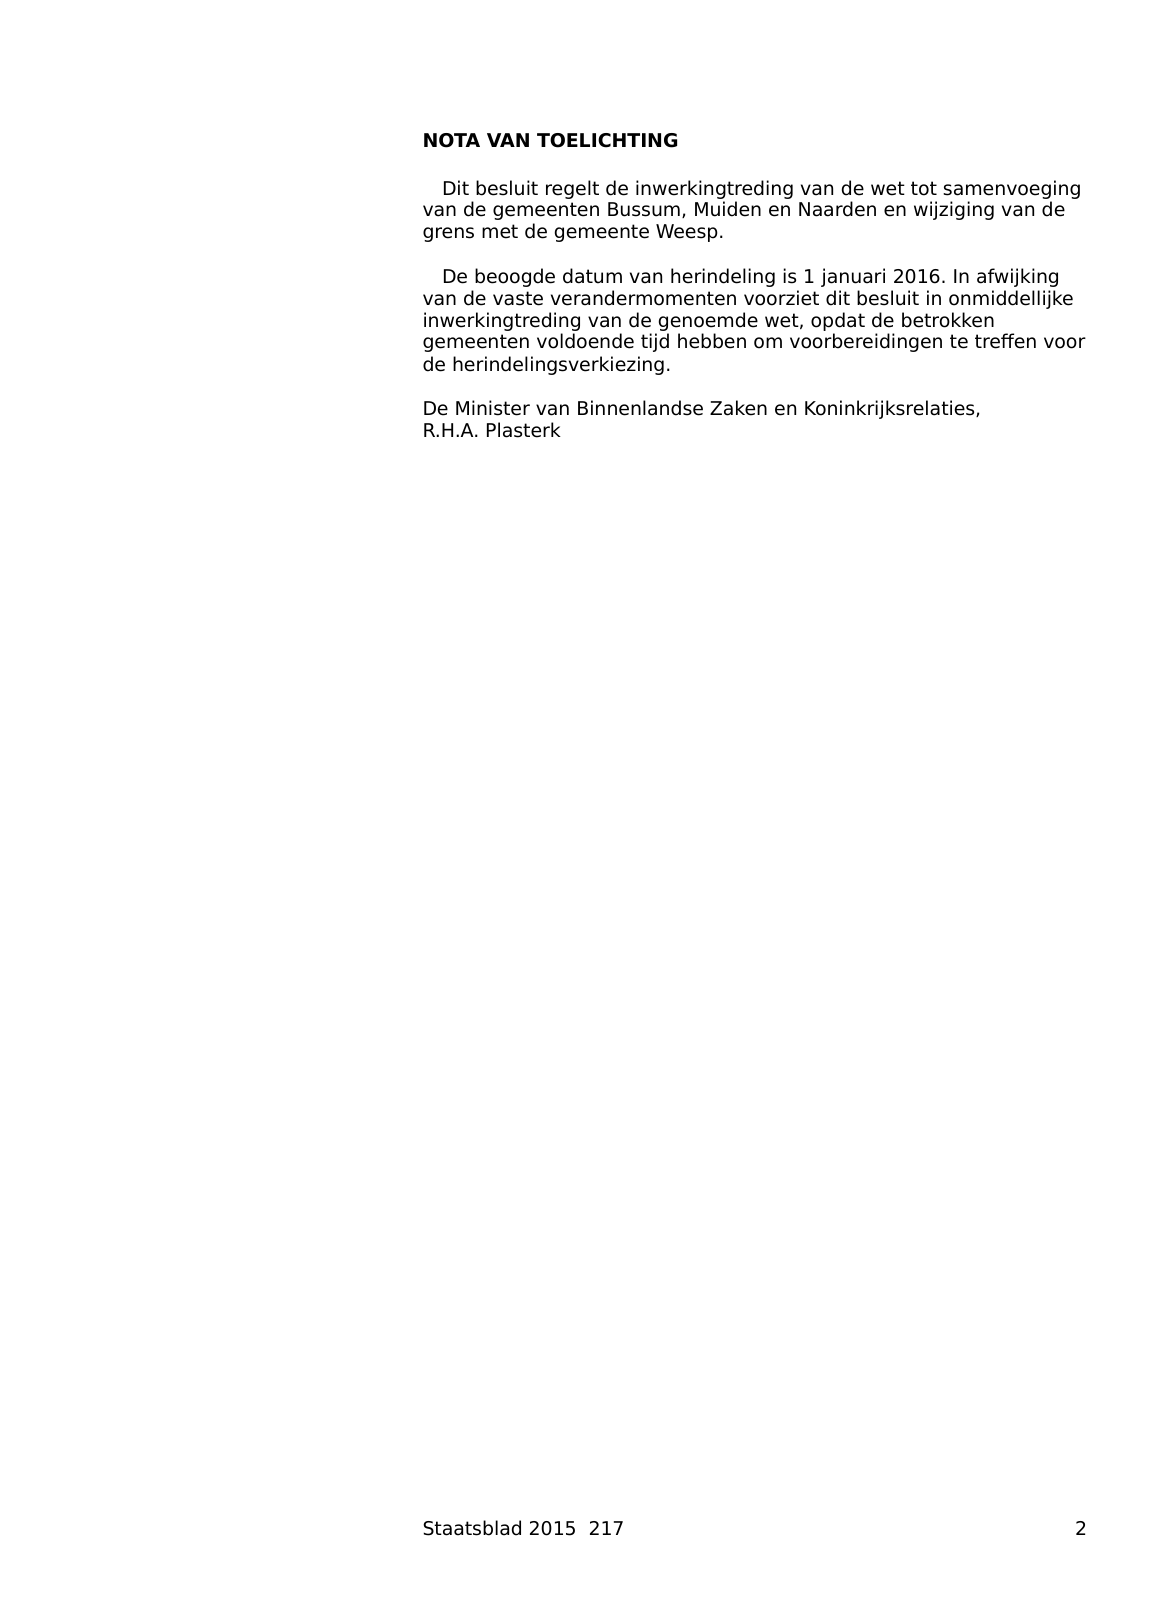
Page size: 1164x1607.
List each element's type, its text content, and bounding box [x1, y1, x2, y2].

text Dit besluit regelt de inwerkingtreding van de wet tot samenvoeging van de gemeenten Bussum, Muiden en Naarden en wijziging van de grens met de gemeente Weesp. [422, 177, 1087, 243]
text De beoogde datum van herindeling is 1 januari 2016. In afwijking van de vaste verandermomenten voorziet dit besluit in onmiddellijke inwerkingtreding van de genoemde wet, opdat de betrokken gemeenten voldoende tijd hebben om voorbereidingen te treffen voor de herindelingsverkiezing. [422, 266, 1087, 375]
text De Minister van Binnenlandse Zaken en Koninkrijksrelaties, R.H.A. Plasterk [422, 398, 1087, 442]
subtitle NOTA VAN TOELICHTING [422, 130, 1087, 152]
